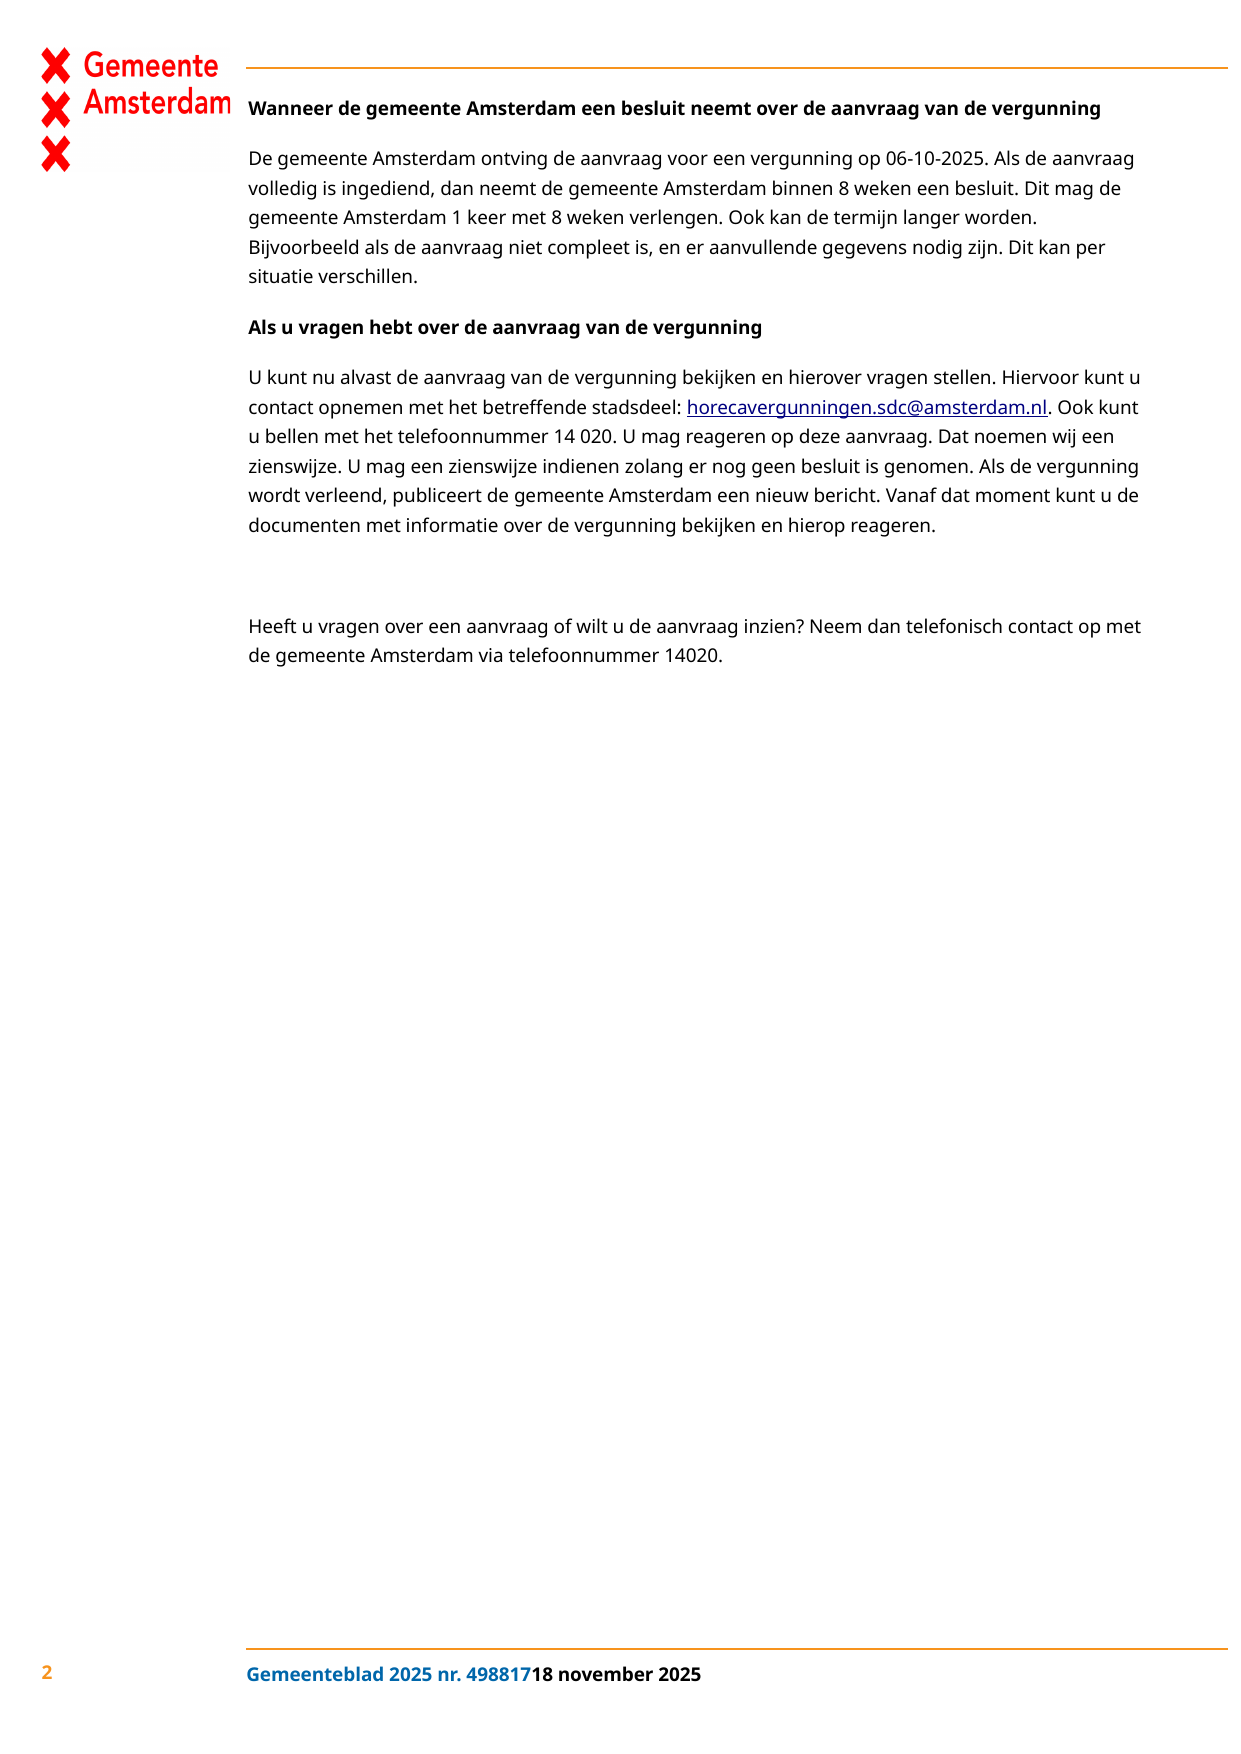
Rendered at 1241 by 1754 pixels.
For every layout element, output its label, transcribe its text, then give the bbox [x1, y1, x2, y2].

picture [41, 47, 231, 172]
text U kunt nu alvast de aanvraag van de vergunning bekijken en hierover vragen stellen. Hiervoor kunt u contact opnemen met het betreffende stadsdeel: horecavergunningen.sdc@amsterdam.nl. Ook kunt u bellen met het telefoonnummer 14 020. U mag reageren op deze aanvraag. Dat noemen wij een zienswijze. U mag een zienswijze indienen zolang er nog geen besluit is genomen. Als de vergunning wordt verleend, publiceert de gemeente Amsterdam een nieuw bericht. Vanaf dat moment kunt u de documenten met informatie over de vergunning bekijken en hierop reageren. [248, 364, 1152, 538]
text Als u vragen hebt over de aanvraag van de vergunning [248, 314, 1152, 340]
text Heeft u vragen over een aanvraag of wilt u de aanvraag inzien? Neem dan telefonisch contact op met de gemeente Amsterdam via telefoonnummer 14020. [248, 613, 1152, 668]
text Wanneer de gemeente Amsterdam een besluit neemt over de aanvraag van de vergunning [248, 95, 1152, 121]
text De gemeente Amsterdam ontving de aanvraag voor een vergunning op 06-10-2025. Als de aanvraag volledig is ingediend, dan neemt de gemeente Amsterdam binnen 8 weken een besluit. Dit mag de gemeente Amsterdam 1 keer met 8 weken verlengen. Ook kan de termijn langer worden. Bijvoorbeeld als de aanvraag niet compleet is, en er aanvullende gegevens nodig zijn. Dit kan per situatie verschillen. [248, 145, 1152, 289]
